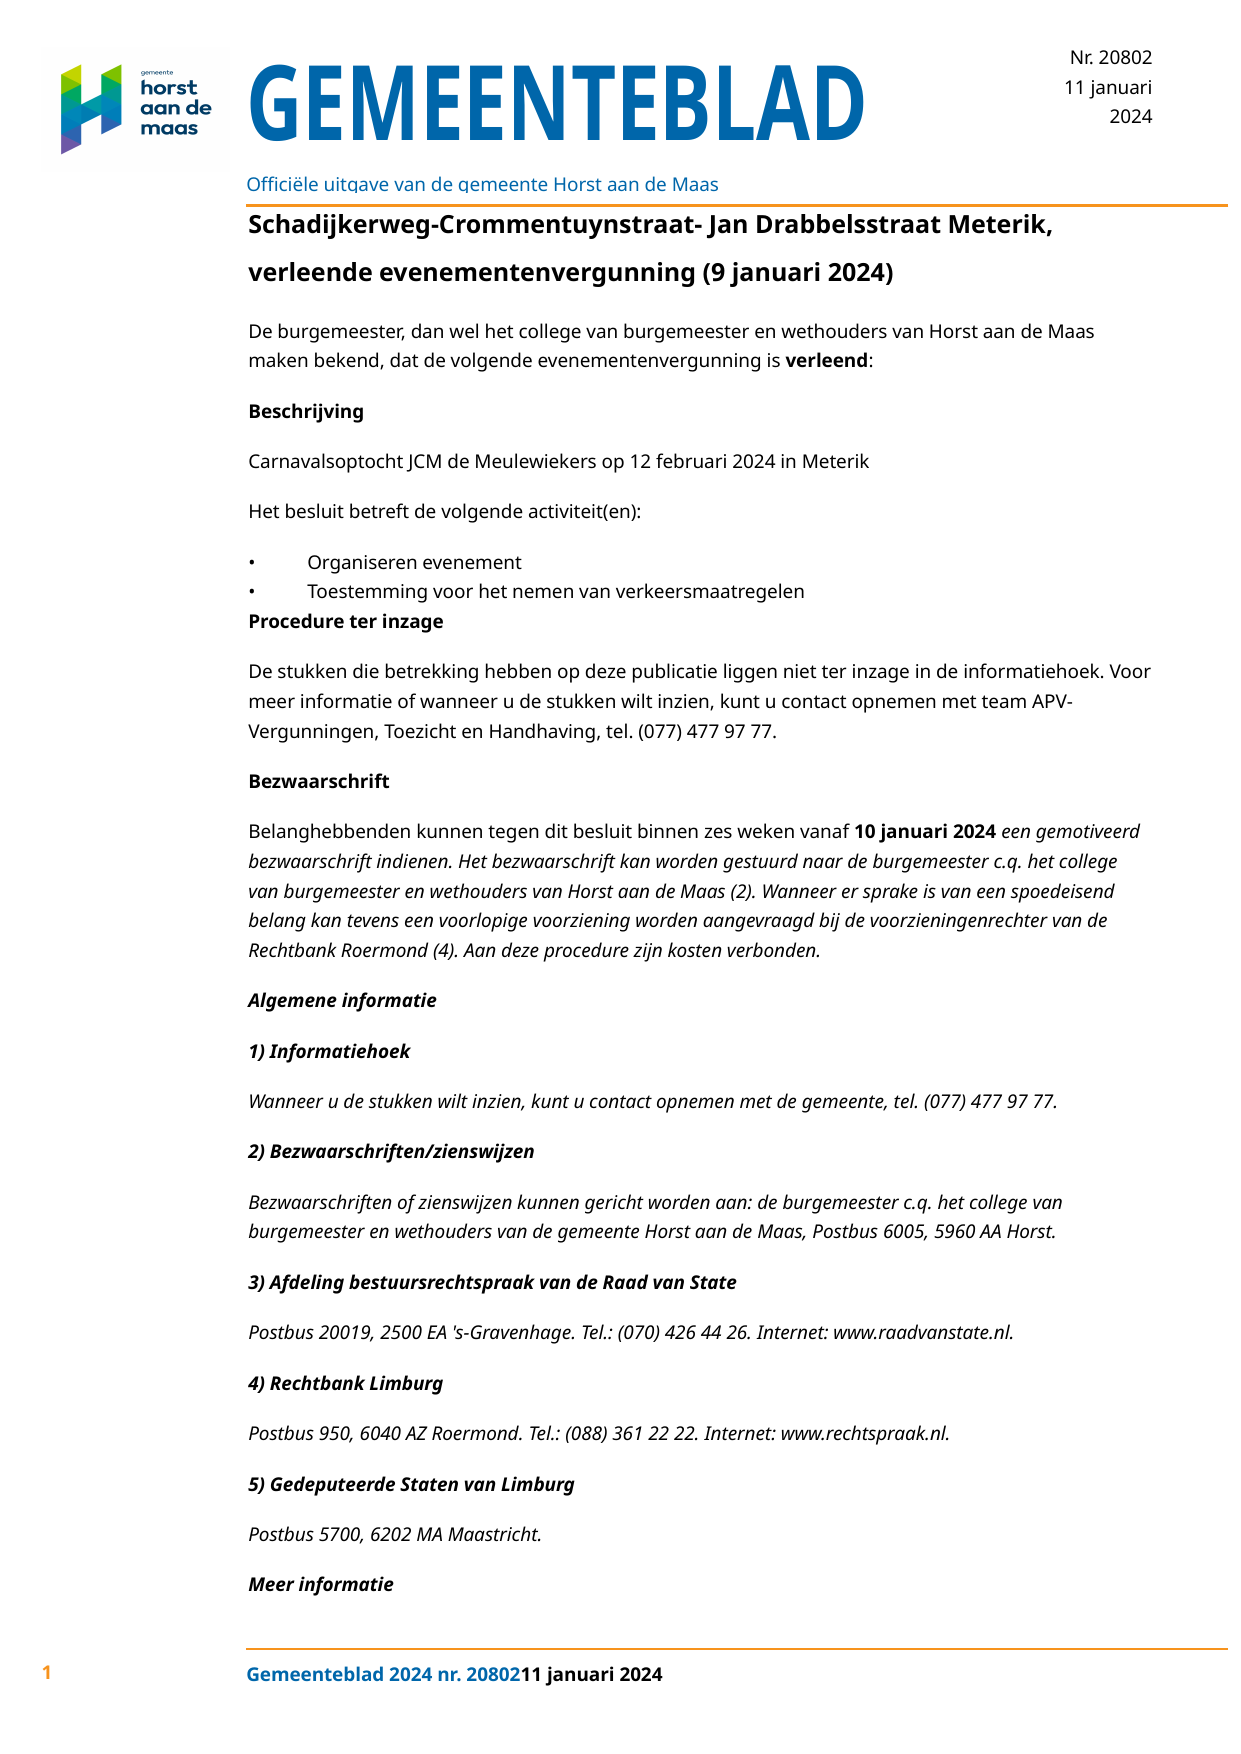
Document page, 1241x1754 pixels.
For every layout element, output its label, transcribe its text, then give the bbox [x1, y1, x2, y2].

list Toestemming voor het nemen van verkeersmaatregelen [248, 579, 1152, 604]
text Postbus 5700, 6202 MA Maastricht. [248, 1521, 1152, 1547]
text Het besluit betreft de volgende activiteit(en): [248, 499, 1152, 524]
text Postbus 20019, 2500 EA 's-Gravenhage. Tel.: (070) 426 44 26. Internet: www.raadvanstate.nl. [248, 1319, 1152, 1345]
text Belanghebbenden kunnen tegen dit besluit binnen zes weken vanaf 10 januari 2024 een gemotiveerd bezwaarschrift indienen. Het bezwaarschrift kan worden gestuurd naar de burgemeester c.q. het college van burgemeester en wethouders van Horst aan de Maas (2). Wanneer er sprake is van een spoedeisend belang kan tevens een voorlopige voorziening worden aangevraagd bij de voorzieningenrechter van de Rechtbank Roermond (4). Aan deze procedure zijn kosten verbonden. [248, 819, 1152, 963]
text De burgemeester, dan wel het college van burgemeester en wethouders van Horst aan de Maas maken bekend, dat de volgende evenementenvergunning is verleend: [248, 318, 1152, 373]
text 4) Rechtbank Limburg [248, 1370, 1152, 1396]
picture [41, 47, 231, 172]
text 2) Bezwaarschriften/zienswijzen [248, 1139, 1152, 1164]
text Bezwaarschrift [248, 768, 1152, 794]
text Wanneer u de stukken wilt inzien, kunt u contact opnemen met de gemeente, tel. (077) 477 97 77. [248, 1088, 1152, 1114]
text Algemene informatie [248, 987, 1152, 1013]
text 5) Gedeputeerde Staten van Limburg [248, 1471, 1152, 1497]
text 3) Afdeling bestuursrechtspraak van de Raad van State [248, 1269, 1152, 1295]
text Bezwaarschriften of zienswijzen kunnen gericht worden aan: de burgemeester c.q. het college van burgemeester en wethouders van de gemeente Horst aan de Maas, Postbus 6005, 5960 AA Horst. [248, 1189, 1152, 1244]
text De stukken die betrekking hebben op deze publicatie liggen niet ter inzage in de informatiehoek. Voor meer informatie of wanneer u de stukken wilt inzien, kunt u contact opnemen met team APV-Vergunningen, Toezicht en Handhaving, tel. (077) 477 97 77. [248, 659, 1152, 744]
text Meer informatie [248, 1572, 1152, 1597]
text Postbus 950, 6040 AZ Roermond. Tel.: (088) 361 22 22. Internet: www.rechtspraak.nl. [248, 1420, 1152, 1446]
text Schadijkerweg-Crommentuynstraat- Jan Drabbelsstraat Meterik, verleende evenementenvergunning (9 januari 2024) [248, 207, 1152, 288]
text Carnavalsoptocht JCM de Meulewiekers op 12 februari 2024 in Meterik [248, 448, 1152, 474]
text Beschrijving [248, 398, 1152, 424]
text Procedure ter inzage [248, 608, 1152, 634]
list Organiseren evenement [248, 549, 1152, 575]
text 1) Informatiehoek [248, 1038, 1152, 1064]
